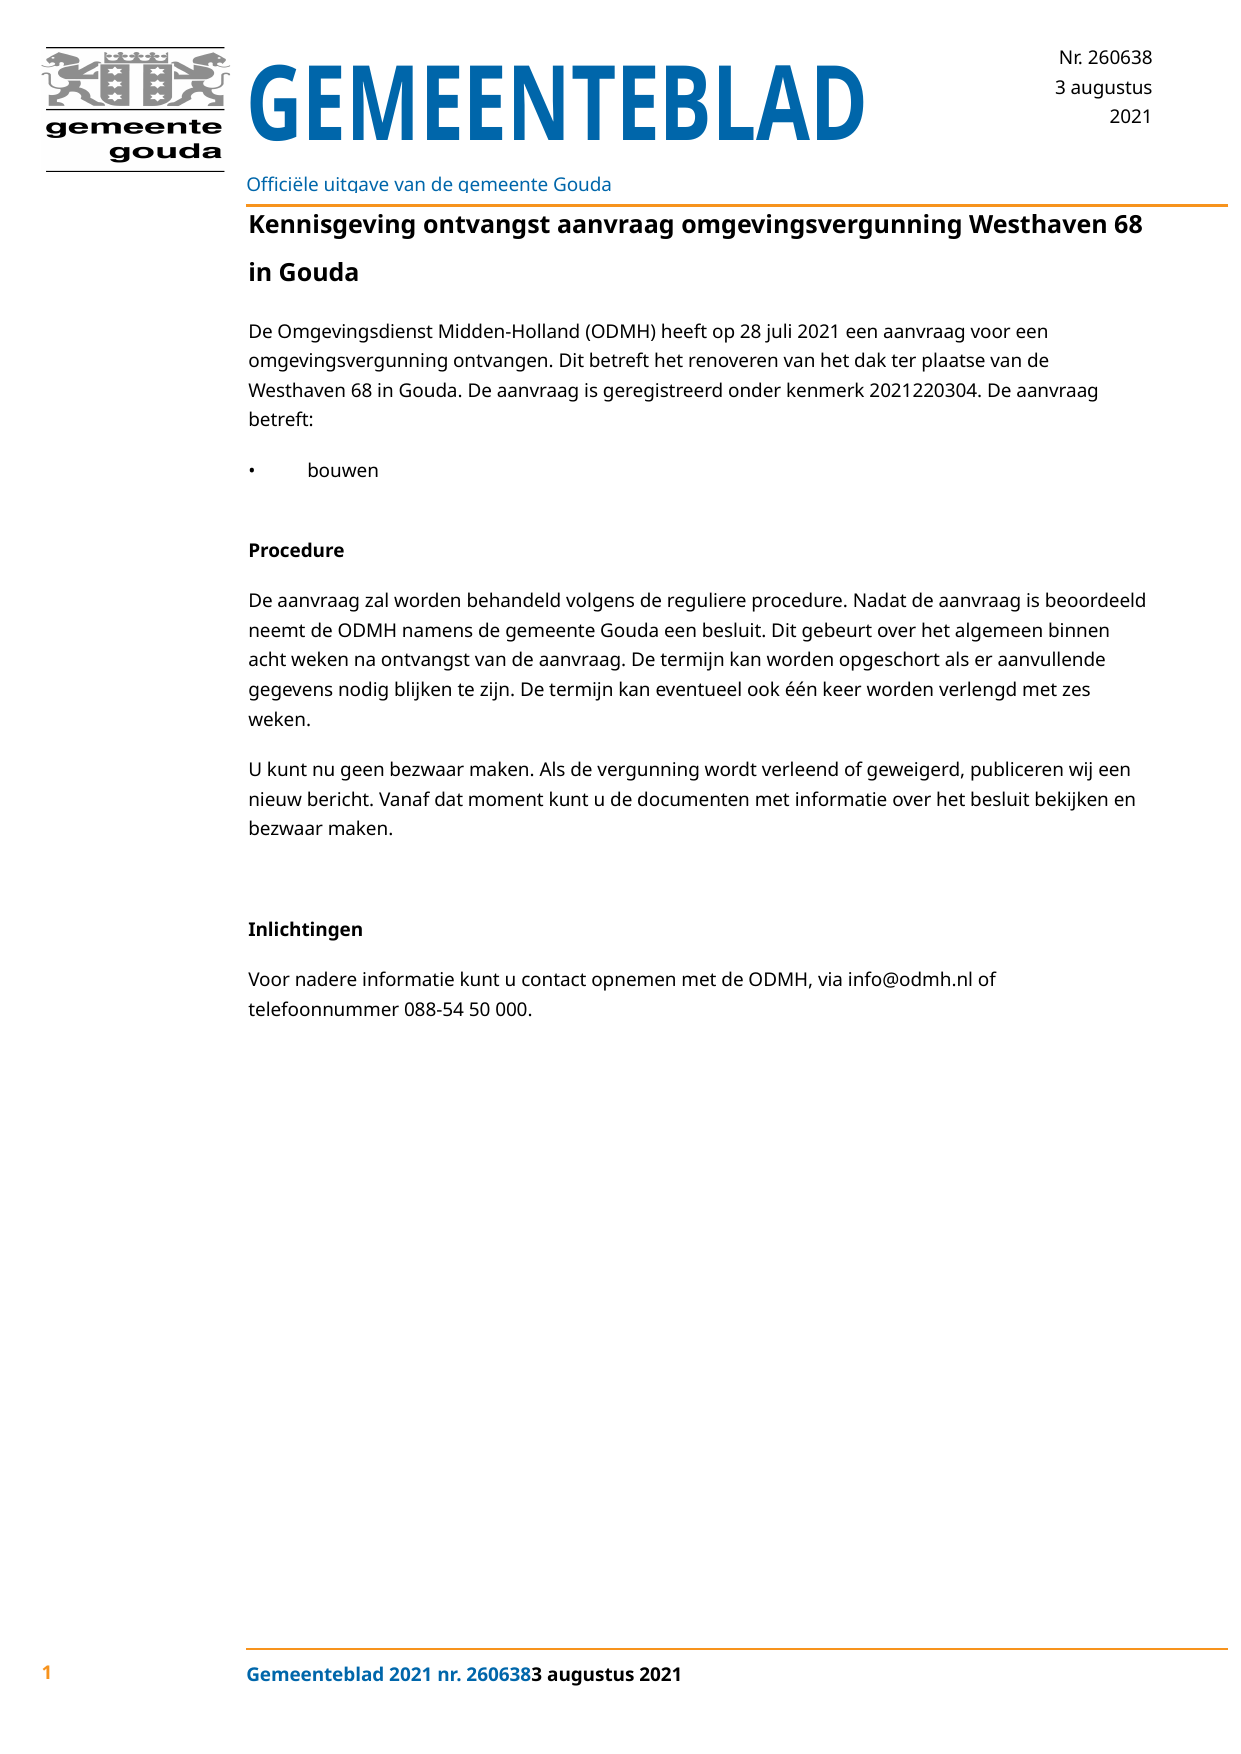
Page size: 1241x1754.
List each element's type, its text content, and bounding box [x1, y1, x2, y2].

text Procedure [248, 537, 1152, 563]
text Kennisgeving ontvangst aanvraag omgevingsvergunning Westhaven 68 in Gouda [248, 207, 1152, 288]
text De Omgevingsdienst Midden-Holland (ODMH) heeft op 28 juli 2021 een aanvraag voor een omgevingsvergunning ontvangen. Dit betreft het renoveren van het dak ter plaatse van de Westhaven 68 in Gouda. De aanvraag is geregistreerd onder kenmerk 2021220304. De aanvraag betreft: [248, 318, 1152, 432]
list bouwen [248, 457, 1152, 483]
text U kunt nu geen bezwaar maken. Als de vergunning wordt verleend of geweigerd, publiceren wij een nieuw bericht. Vanaf dat moment kunt u de documenten met informatie over het besluit bekijken en bezwaar maken. [248, 756, 1152, 841]
text Inlichtingen [248, 916, 1152, 942]
text De aanvraag zal worden behandeld volgens de reguliere procedure. Nadat de aanvraag is beoordeeld neemt de ODMH namens de gemeente Gouda een besluit. Dit gebeurt over het algemeen binnen acht weken na ontvangst van de aanvraag. De termijn kan worden opgeschort als er aanvullende gegevens nodig blijken te zijn. De termijn kan eventueel ook één keer worden verlengd met zes weken. [248, 587, 1152, 732]
text Voor nadere informatie kunt u contact opnemen met de ODMH, via info@odmh.nl of telefoonnummer 088-54 50 000. [248, 967, 1152, 1022]
picture [41, 47, 231, 172]
